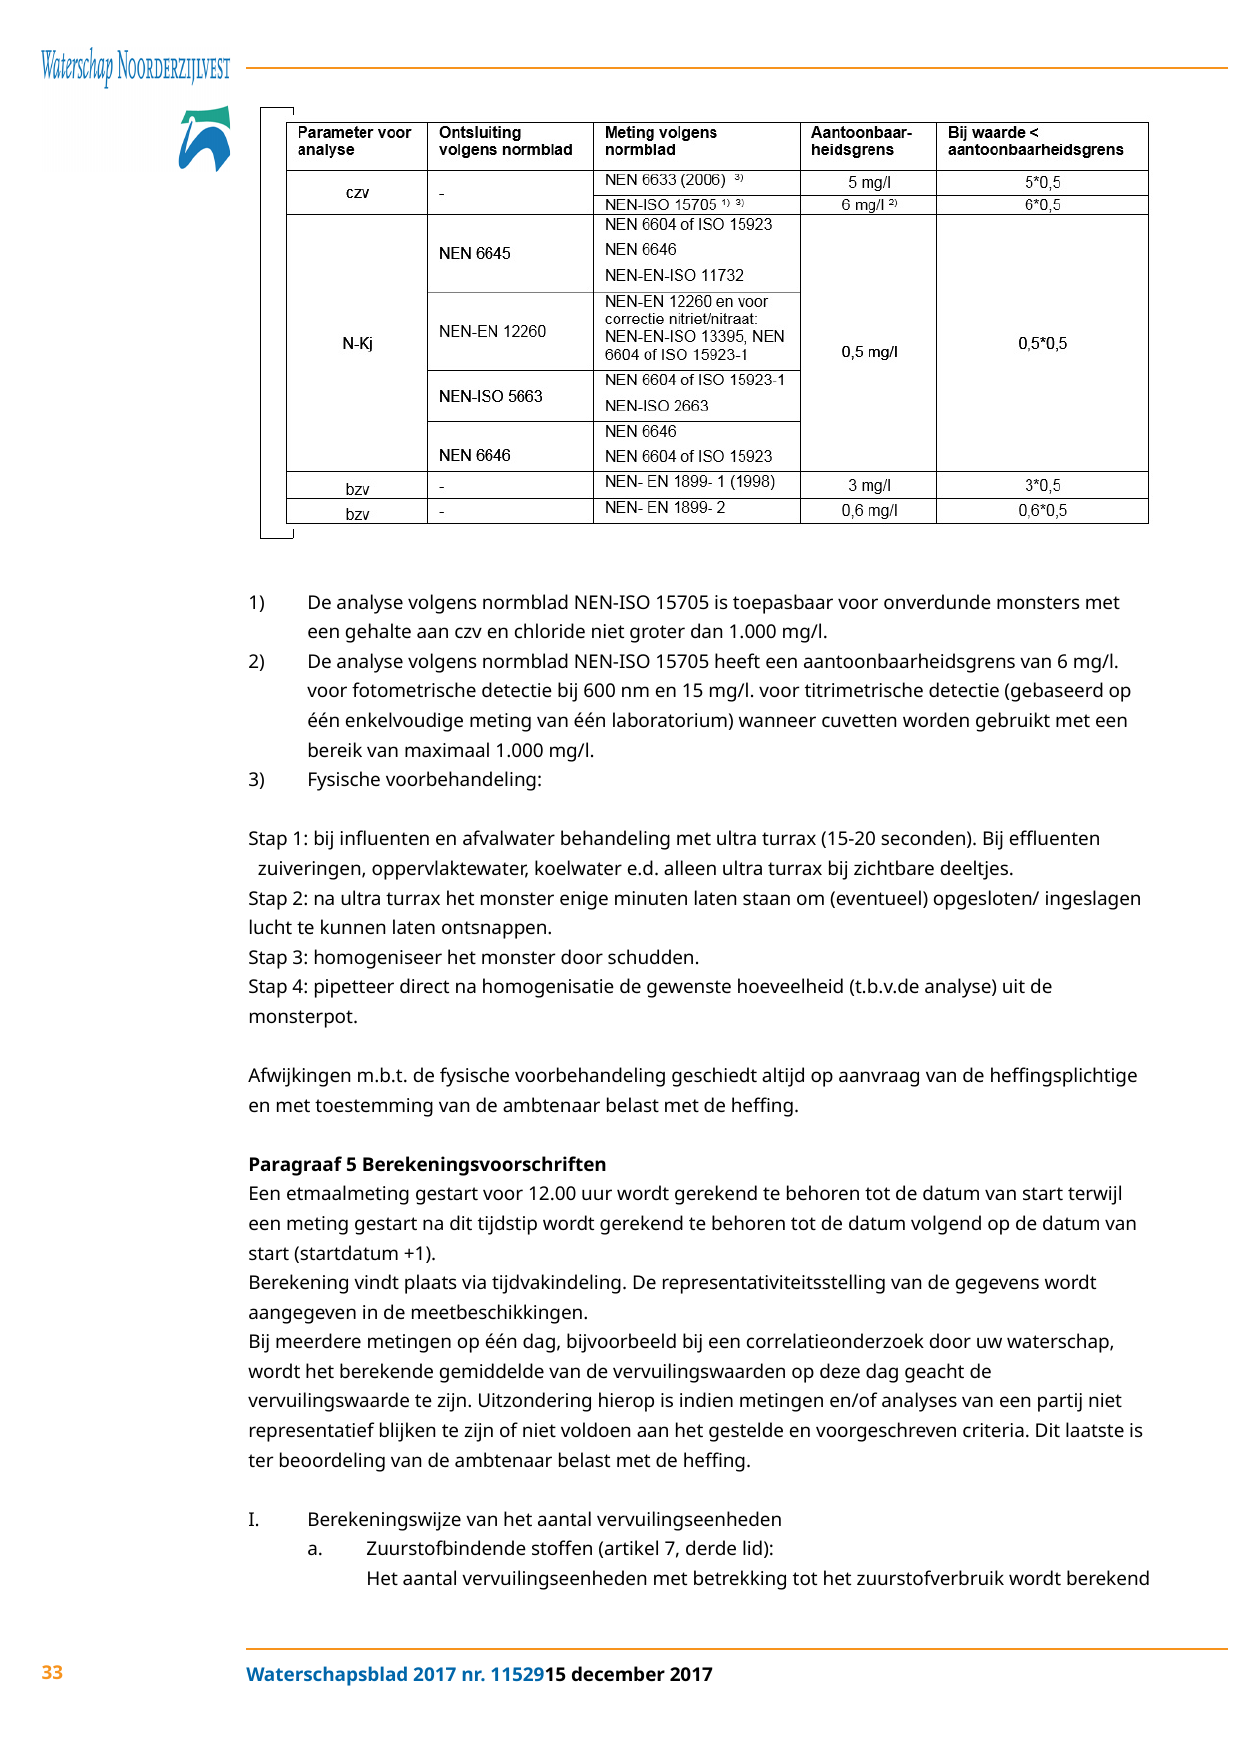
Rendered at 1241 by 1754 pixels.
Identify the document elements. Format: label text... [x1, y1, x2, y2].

text Berekening vindt plaats via tijdvakindeling. De representativiteitsstelling van de gegevens wordt aangegeven in de meetbeschikkingen. [248, 1269, 1152, 1325]
picture [268, 115, 1155, 529]
text Een etmaalmeting gestart voor 12.00 uur wordt gerekend te behoren tot de datum van start terwijl een meting gestart na dit tijdstip wordt gerekend te behoren tot de datum volgend op de datum van start (startdatum +1). [248, 1181, 1152, 1266]
text Bij meerdere metingen op één dag, bijvoorbeeld bij een correlatieonderzoek door uw waterschap, wordt het berekende gemiddelde van de vervuilingswaarden op deze dag geacht de vervuilingswaarde te zijn. Uitzondering hierop is indien metingen en/of analyses van een partij niet representatief blijken te zijn of niet voldoen aan het gestelde en voorgeschreven criteria. Dit laatste is ter beoordeling van de ambtenaar belast met de heffing. [248, 1328, 1152, 1473]
text Stap 1: bij influenten en afvalwater behandeling met ultra turrax (15-20 seconden). Bij effluenten [248, 826, 1152, 851]
text Stap 4: pipetteer direct na homogenisatie de gewenste hoeveelheid (t.b.v.de analyse) uit de monsterpot. [248, 973, 1152, 1029]
text Afwijkingen m.b.t. de fysische voorbehandeling geschiedt altijd op aanvraag van de heffingsplichtige en met toestemming van de ambtenaar belast met de heffing. [248, 1062, 1152, 1118]
text zuiveringen, oppervlaktewater, koelwater e.d. alleen ultra turrax bij zichtbare deeltjes. [248, 855, 1152, 881]
list Het aantal vervuilingseenheden met betrekking tot het zuurstofverbruik wordt berekend [307, 1565, 1152, 1591]
picture [41, 47, 231, 172]
text Stap 2: na ultra turrax het monster enige minuten laten staan om (eventueel) opgesloten/ ingeslagen [248, 885, 1152, 911]
list De analyse volgens normblad NEN-ISO 15705 heeft een aantoonbaarheidsgrens van 6 mg/l. voor fotometrische detectie bij 600 nm en 15 mg/l. voor titrimetrische detectie (gebaseerd op één enkelvoudige meting van één laboratorium) wanneer cuvetten worden gebruikt met een bereik van maximaal 1.000 mg/l. [248, 648, 1152, 763]
text lucht te kunnen laten ontsnappen. [248, 914, 1152, 940]
list Berekeningswijze van het aantal vervuilingseenheden [248, 1506, 1152, 1532]
list Zuurstofbindende stoffen (artikel 7, derde lid): [307, 1536, 1152, 1561]
list Fysische voorbehandeling: [248, 766, 1152, 792]
text Stap 3: homogeniseer het monster door schudden. [248, 944, 1152, 970]
list De analyse volgens normblad NEN-ISO 15705 is toepasbaar voor onverdunde monsters met een gehalte aan czv en chloride niet groter dan 1.000 mg/l. [248, 589, 1152, 644]
text Paragraaf 5 Berekeningsvoorschriften [248, 1151, 1152, 1177]
